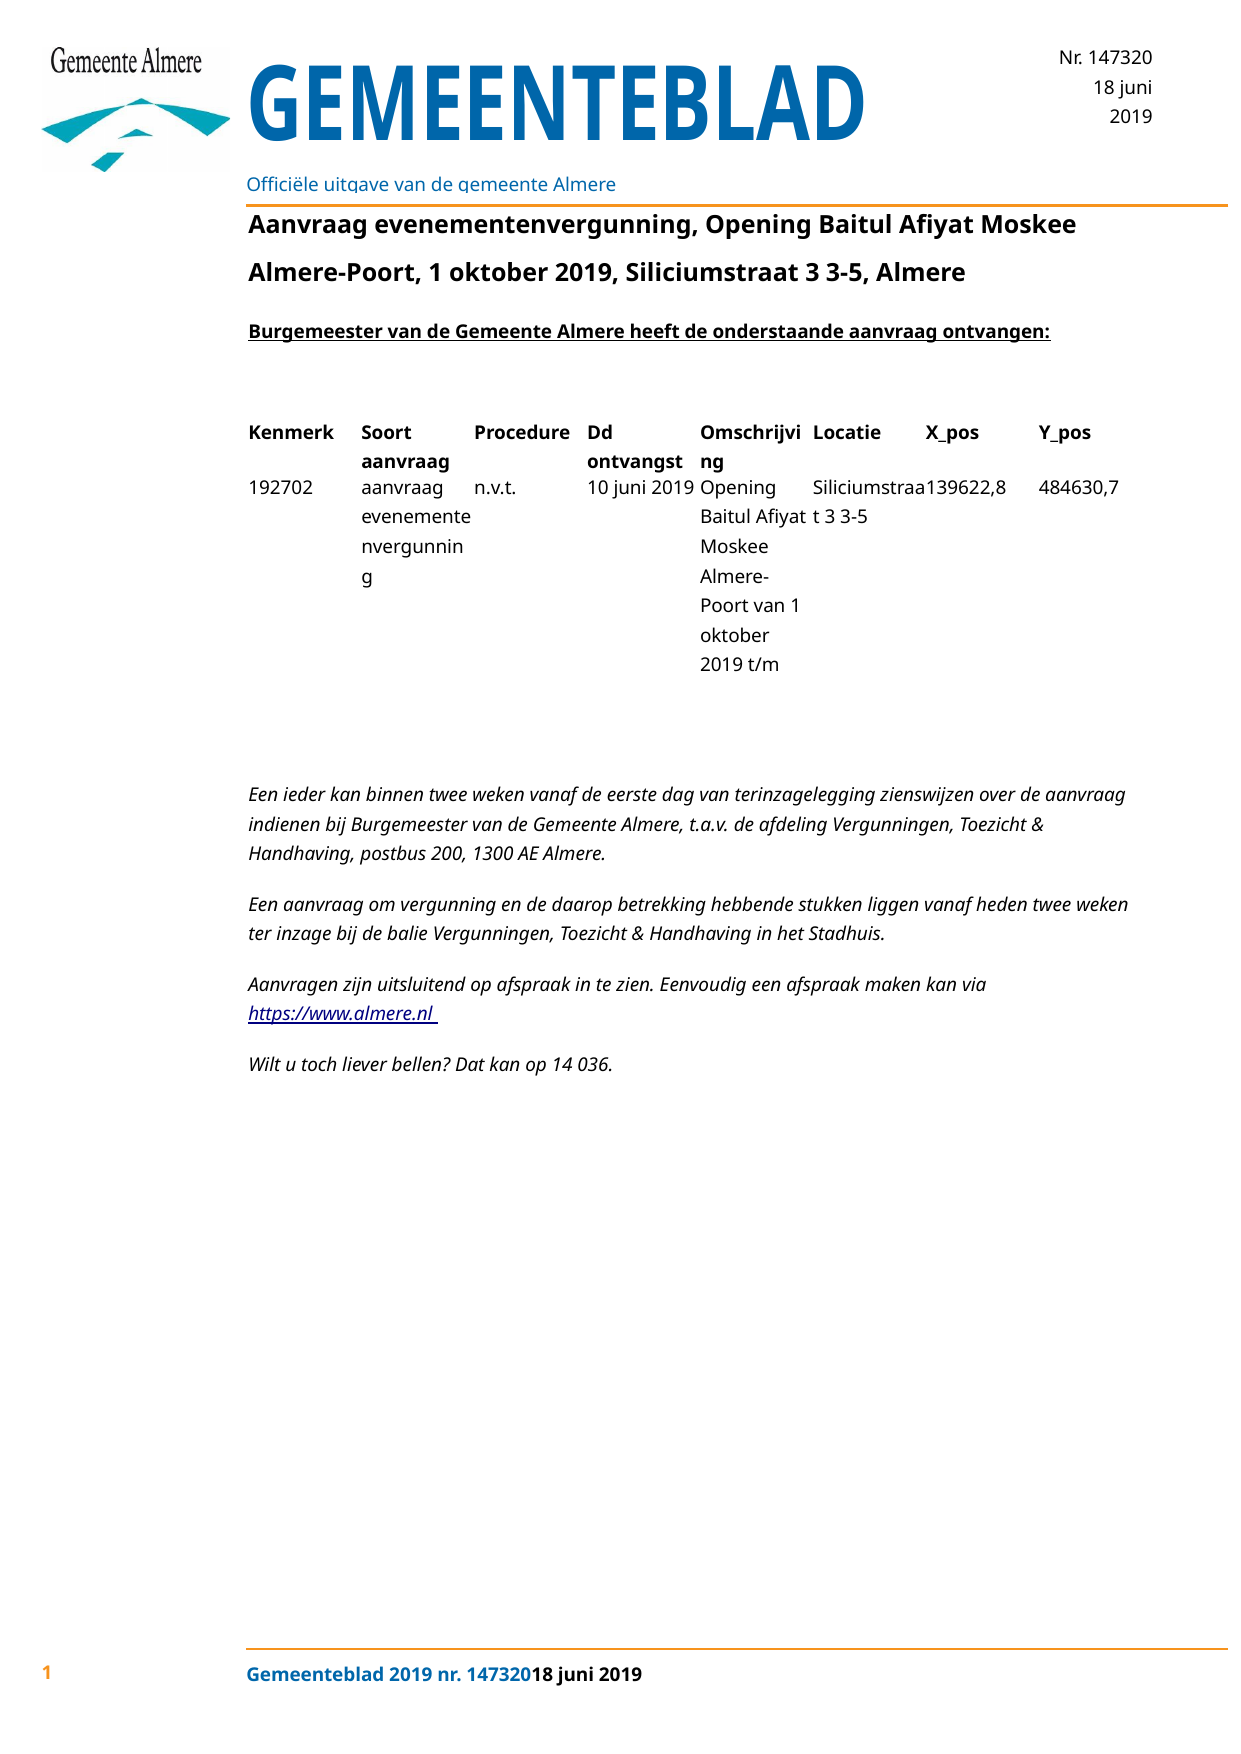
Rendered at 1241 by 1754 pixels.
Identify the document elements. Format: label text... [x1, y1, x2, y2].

table_cell 192702 [248, 474, 361, 677]
table_cell 10 juni 2019 [587, 474, 700, 677]
table_cell 484630,7 [1039, 474, 1152, 677]
table_cell Siliciumstraat 3 3-5 [813, 474, 926, 677]
text Een aanvraag om vergunning en de daarop betrekking hebbende stukken liggen vanaf heden twee weken ter inzage bij de balie Vergunningen, Toezicht & Handhaving in het Stadhuis. [248, 891, 1152, 946]
table_header Soort aanvraag [361, 419, 474, 474]
table_cell aanvraag evenementenvergunning [361, 474, 474, 677]
text Wilt u toch liever bellen? Dat kan op 14 036. [248, 1051, 1152, 1077]
table_header X_pos [926, 419, 1038, 474]
table_header Y_pos [1039, 419, 1152, 474]
table_header Kenmerk [248, 419, 361, 474]
table_header Dd ontvangst [587, 419, 700, 474]
table_cell n.v.t. [474, 474, 587, 677]
text Aanvraag evenementenvergunning, Opening Baitul Afiyat Moskee Almere-Poort, 1 oktober 2019, Siliciumstraat 3 3-5, Almere [248, 207, 1152, 288]
table_cell 139622,8 [926, 474, 1038, 677]
table_cell Opening Baitul Afiyat Moskee Almere-Poort van 1 oktober 2019 t/m [700, 474, 813, 677]
table_header Omschrijving [700, 419, 813, 474]
text Een ieder kan binnen twee weken vanaf de eerste dag van terinzagelegging zienswijzen over de aanvraag indienen bij Burgemeester van de Gemeente Almere, t.a.v. de afdeling Vergunningen, Toezicht & Handhaving, postbus 200, 1300 AE Almere. [248, 781, 1152, 866]
text Burgemeester van de Gemeente Almere heeft de onderstaande aanvraag ontvangen: [248, 318, 1152, 344]
table_header Procedure [474, 419, 587, 474]
text Aanvragen zijn uitsluitend op afspraak in te zien. Eenvoudig een afspraak maken kan via https://www.almere.nl [248, 971, 1152, 1026]
picture [41, 47, 231, 172]
table_header Locatie [813, 419, 926, 474]
